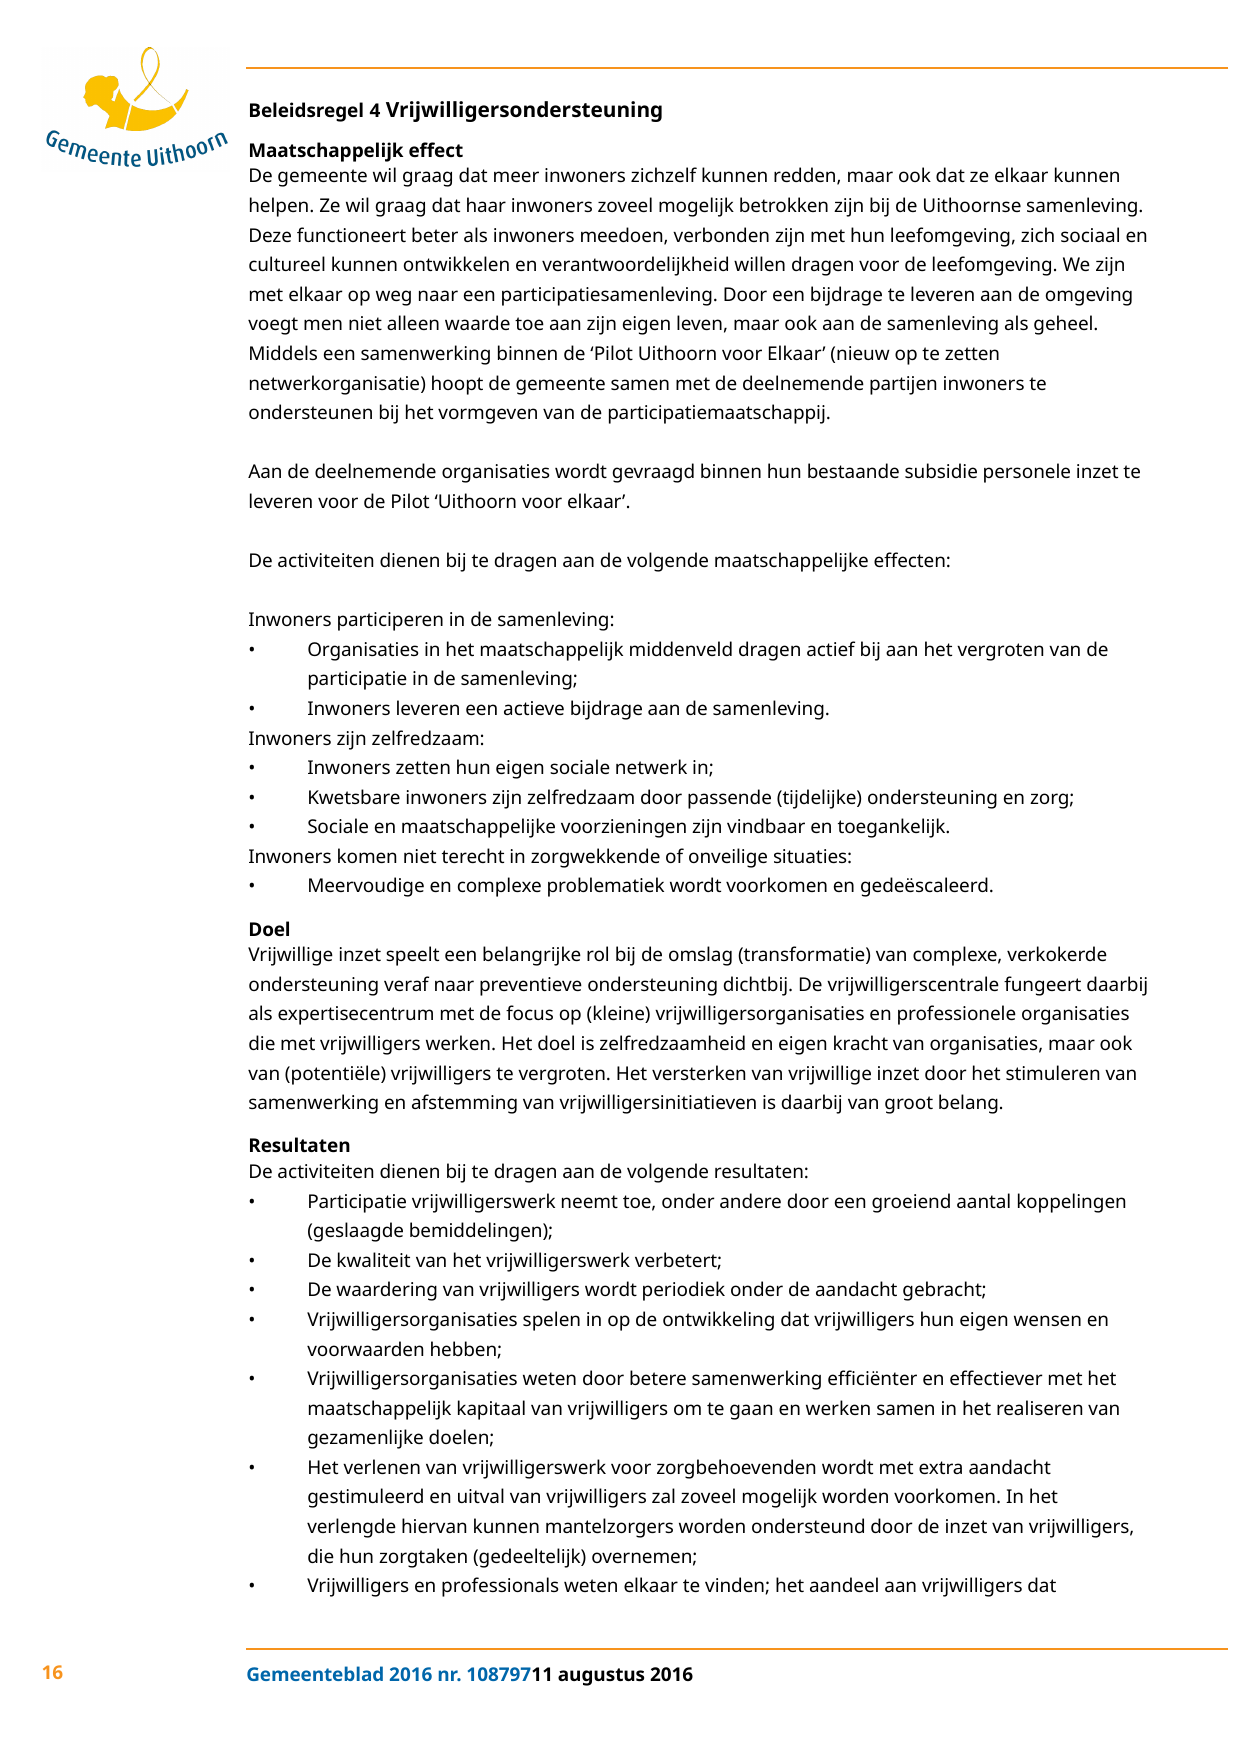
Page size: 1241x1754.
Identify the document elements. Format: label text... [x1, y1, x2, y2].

list Inwoners zetten hun eigen sociale netwerk in; [248, 754, 1152, 780]
list Vrijwilligersorganisaties spelen in op de ontwikkeling dat vrijwilligers hun eigen wensen en voorwaarden hebben; [248, 1306, 1152, 1361]
text Beleidsregel 4 Vrijwilligersondersteuning [248, 95, 1152, 123]
list Kwetsbare inwoners zijn zelfredzaam door passende (tijdelijke) ondersteuning en zorg; [248, 784, 1152, 809]
text Inwoners participeren in de samenleving: [248, 606, 1152, 632]
list Participatie vrijwilligerswerk neemt toe, onder andere door een groeiend aantal koppelingen (geslaagde bemiddelingen); [248, 1188, 1152, 1243]
list Het verlenen van vrijwilligerswerk voor zorgbehoevenden wordt met extra aandacht gestimuleerd en uitval van vrijwilligers zal zoveel mogelijk worden voorkomen. In het verlengde hiervan kunnen mantelzorgers worden ondersteund door de inzet van vrijwilligers, die hun zorgtaken (gedeeltelijk) overnemen; [248, 1454, 1152, 1568]
text Resultaten [248, 1132, 1152, 1158]
list De kwaliteit van het vrijwilligerswerk verbetert; [248, 1247, 1152, 1273]
text Aan de deelnemende organisaties wordt gevraagd binnen hun bestaande subsidie personele inzet te leveren voor de Pilot ‘Uithoorn voor elkaar’. [248, 458, 1152, 514]
text Vrijwillige inzet speelt een belangrijke rol bij de omslag (transformatie) van complexe, verkokerde ondersteuning veraf naar preventieve ondersteuning dichtbij. De vrijwilligerscentrale fungeert daarbij als expertisecentrum met de focus op (kleine) vrijwilligersorganisaties en professionele organisaties die met vrijwilligers werken. Het doel is zelfredzaamheid en eigen kracht van organisaties, maar ook van (potentiële) vrijwilligers te vergroten. Het versterken van vrijwillige inzet door het stimuleren van samenwerking en afstemming van vrijwilligersinitiatieven is daarbij van groot belang. [248, 941, 1152, 1115]
text Maatschappelijk effect [248, 137, 1152, 163]
text De activiteiten dienen bij te dragen aan de volgende resultaten: [248, 1158, 1152, 1184]
text De gemeente wil graag dat meer inwoners zichzelf kunnen redden, maar ook dat ze elkaar kunnen helpen. Ze wil graag dat haar inwoners zoveel mogelijk betrokken zijn bij de Uithoornse samenleving. Deze functioneert beter als inwoners meedoen, verbonden zijn met hun leefomgeving, zich sociaal en cultureel kunnen ontwikkelen en verantwoordelijkheid willen dragen voor de leefomgeving. We zijn met elkaar op weg naar een participatiesamenleving. Door een bijdrage te leveren aan de omgeving voegt men niet alleen waarde toe aan zijn eigen leven, maar ook aan de samenleving als geheel. Middels een samenwerking binnen de ‘Pilot Uithoorn voor Elkaar’ (nieuw op te zetten netwerkorganisatie) hoopt de gemeente samen met de deelnemende partijen inwoners te ondersteunen bij het vormgeven van de participatiemaatschappij. [248, 163, 1152, 425]
text De activiteiten dienen bij te dragen aan de volgende maatschappelijke effecten: [248, 547, 1152, 573]
picture [41, 47, 231, 172]
text Inwoners zijn zelfredzaam: [248, 725, 1152, 750]
list De waardering van vrijwilligers wordt periodiek onder de aandacht gebracht; [248, 1277, 1152, 1302]
list Meervoudige en complexe problematiek wordt voorkomen en gedeëscaleerd. [248, 873, 1152, 898]
list Organisaties in het maatschappelijk middenveld dragen actief bij aan het vergroten van de participatie in de samenleving; [248, 636, 1152, 691]
list Vrijwilligers en professionals weten elkaar te vinden; het aandeel aan vrijwilligers dat [248, 1572, 1152, 1598]
text Doel [248, 916, 1152, 941]
text Inwoners komen niet terecht in zorgwekkende of onveilige situaties: [248, 843, 1152, 869]
list Vrijwilligersorganisaties weten door betere samenwerking efficiënter en effectiever met het maatschappelijk kapitaal van vrijwilligers om te gaan en werken samen in het realiseren van gezamenlijke doelen; [248, 1365, 1152, 1450]
list Inwoners leveren een actieve bijdrage aan de samenleving. [248, 695, 1152, 721]
list Sociale en maatschappelijke voorzieningen zijn vindbaar en toegankelijk. [248, 813, 1152, 839]
